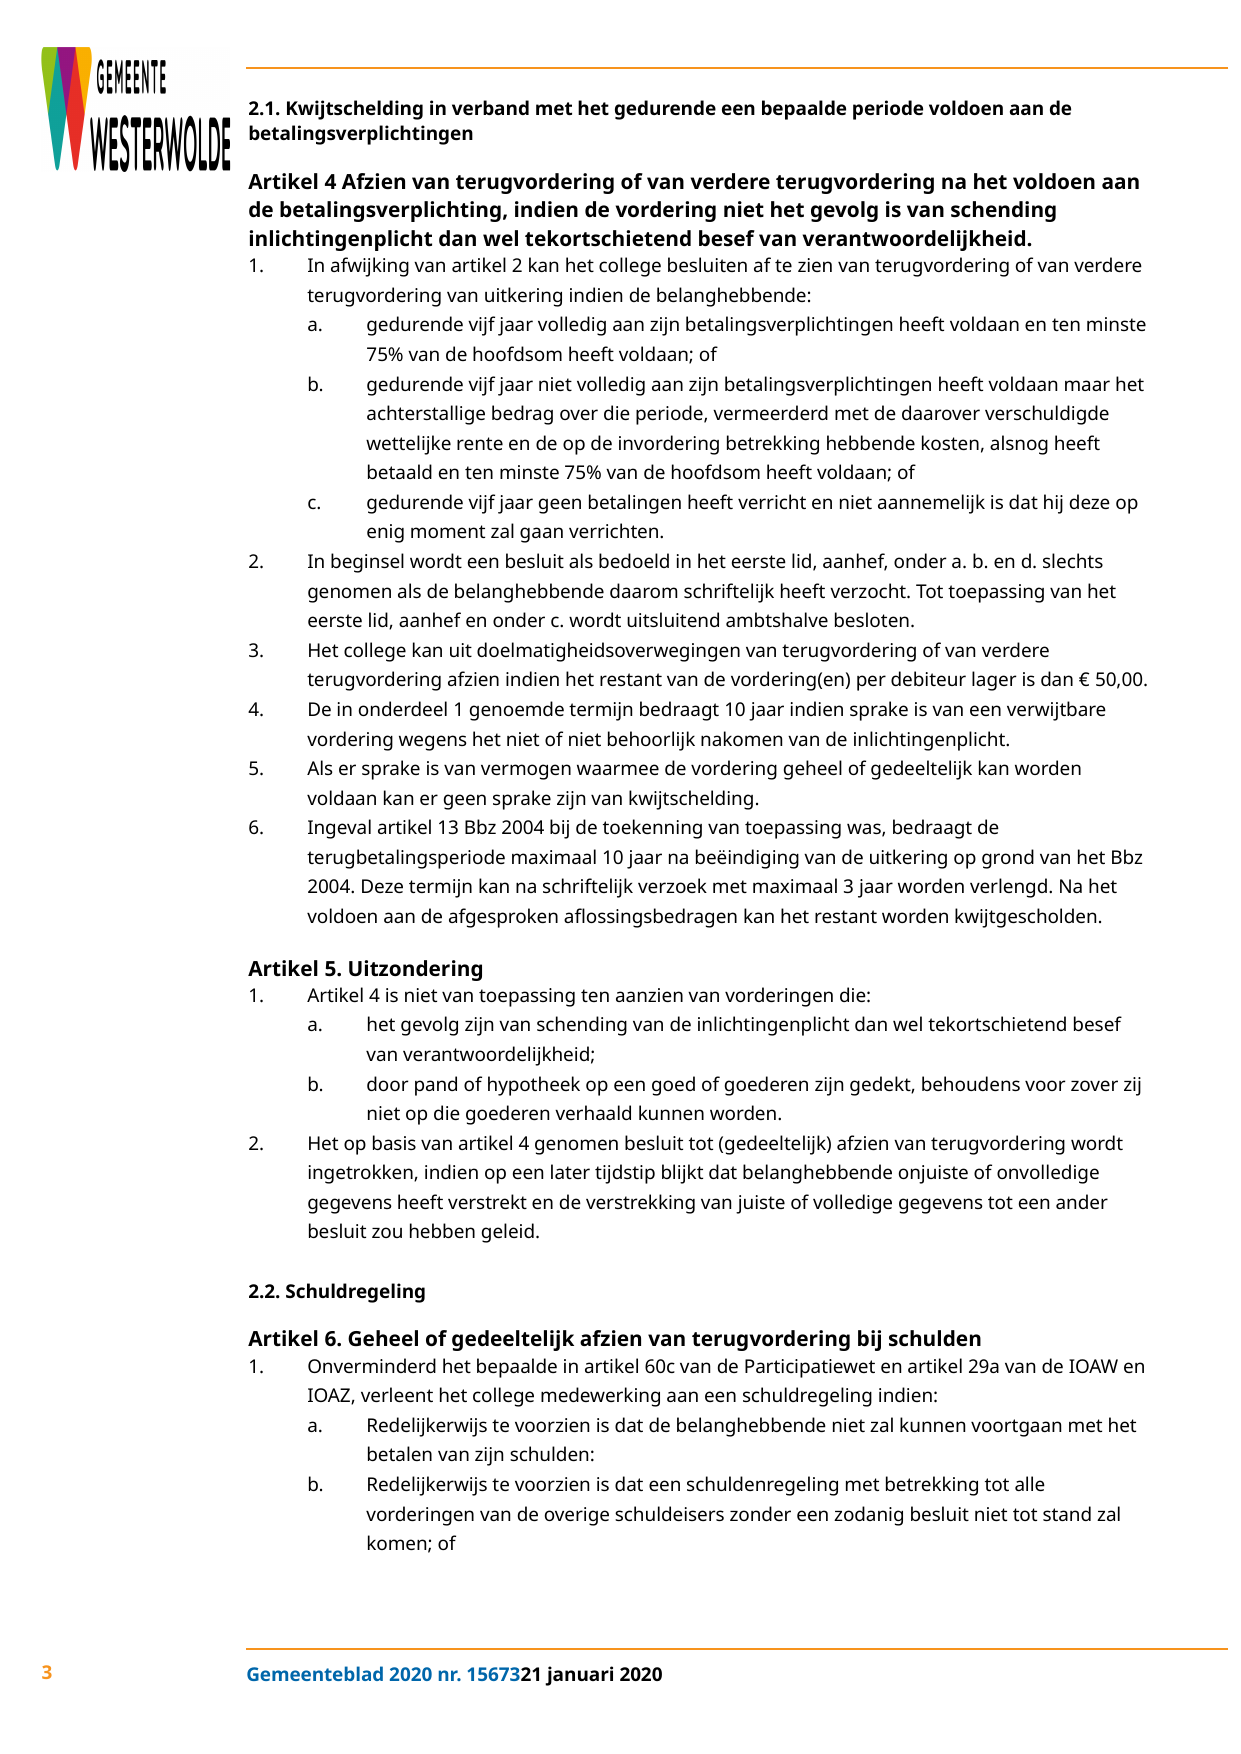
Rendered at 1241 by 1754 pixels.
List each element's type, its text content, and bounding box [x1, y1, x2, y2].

list Het op basis van artikel 4 genomen besluit tot (gedeeltelijk) afzien van terugvordering wordt ingetrokken, indien op een later tijdstip blijkt dat belanghebbende onjuiste of onvolledige gegevens heeft verstrekt en de verstrekking van juiste of volledige gegevens tot een ander besluit zou hebben geleid. [248, 1130, 1152, 1244]
list In beginsel wordt een besluit als bedoeld in het eerste lid, aanhef, onder a. b. en d. slechts genomen als de belanghebbende daarom schriftelijk heeft verzocht. Tot toepassing van het eerste lid, aanhef en onder c. wordt uitsluitend ambtshalve besloten. [248, 548, 1152, 633]
list Het college kan uit doelmatigheidsoverwegingen van terugvordering of van verdere terugvordering afzien indien het restant van de vordering(en) per debiteur lager is dan € 50,00. [248, 637, 1152, 692]
list Als er sprake is van vermogen waarmee de vordering geheel of gedeeltelijk kan worden voldaan kan er geen sprake zijn van kwijtschelding. [248, 755, 1152, 811]
text 2.1. Kwijtschelding in verband met het gedurende een bepaalde periode voldoen aan de betalingsverplichtingen [248, 95, 1152, 146]
list gedurende vijf jaar volledig aan zijn betalingsverplichtingen heeft voldaan en ten minste 75% van de hoofdsom heeft voldaan; of [307, 312, 1152, 367]
list Artikel 4 is niet van toepassing ten aanzien van vorderingen die: [248, 982, 1152, 1008]
text Artikel 6. Geheel of gedeeltelijk afzien van terugvordering bij schulden [248, 1324, 1152, 1353]
list gedurende vijf jaar geen betalingen heeft verricht en niet aannemelijk is dat hij deze op enig moment zal gaan verrichten. [307, 489, 1152, 544]
list Redelijkerwijs te voorzien is dat een schuldenregeling met betrekking tot alle vorderingen van de overige schuldeisers zonder een zodanig besluit niet tot stand zal komen; of [307, 1471, 1152, 1556]
list Onverminderd het bepaalde in artikel 60c van de Participatiewet en artikel 29a van de IOAW en IOAZ, verleent het college medewerking aan een schuldregeling indien: [248, 1353, 1152, 1408]
picture [41, 47, 231, 172]
text 2.2. Schuldregeling [248, 1278, 1152, 1304]
list De in onderdeel 1 genoemde termijn bedraagt 10 jaar indien sprake is van een verwijtbare vordering wegens het niet of niet behoorlijk nakomen van de inlichtingenplicht. [248, 696, 1152, 751]
list gedurende vijf jaar niet volledig aan zijn betalingsverplichtingen heeft voldaan maar het achterstallige bedrag over die periode, vermeerderd met de daarover verschuldigde wettelijke rente en de op de invordering betrekking hebbende kosten, alsnog heeft betaald en ten minste 75% van de hoofdsom heeft voldaan; of [307, 371, 1152, 485]
list het gevolg zijn van schending van de inlichtingenplicht dan wel tekortschietend besef van verantwoordelijkheid; [307, 1012, 1152, 1067]
list door pand of hypotheek op een goed of goederen zijn gedekt, behoudens voor zover zij niet op die goederen verhaald kunnen worden. [307, 1071, 1152, 1126]
list In afwijking van artikel 2 kan het college besluiten af te zien van terugvordering of van verdere terugvordering van uitkering indien de belanghebbende: [248, 252, 1152, 308]
list Ingeval artikel 13 Bbz 2004 bij de toekenning van toepassing was, bedraagt de terugbetalingsperiode maximaal 10 jaar na beëindiging van de uitkering op grond van het Bbz 2004. Deze termijn kan na schriftelijk verzoek met maximaal 3 jaar worden verlengd. Na het voldoen aan de afgesproken aflossingsbedragen kan het restant worden kwijtgescholden. [248, 814, 1152, 929]
text Artikel 5. Uitzondering [248, 954, 1152, 982]
list Redelijkerwijs te voorzien is dat de belanghebbende niet zal kunnen voortgaan met het betalen van zijn schulden: [307, 1412, 1152, 1467]
text Artikel 4 Afzien van terugvordering of van verdere terugvordering na het voldoen aan de betalingsverplichting, indien de vordering niet het gevolg is van schending inlichtingenplicht dan wel tekortschietend besef van verantwoordelijkheid. [248, 167, 1152, 252]
